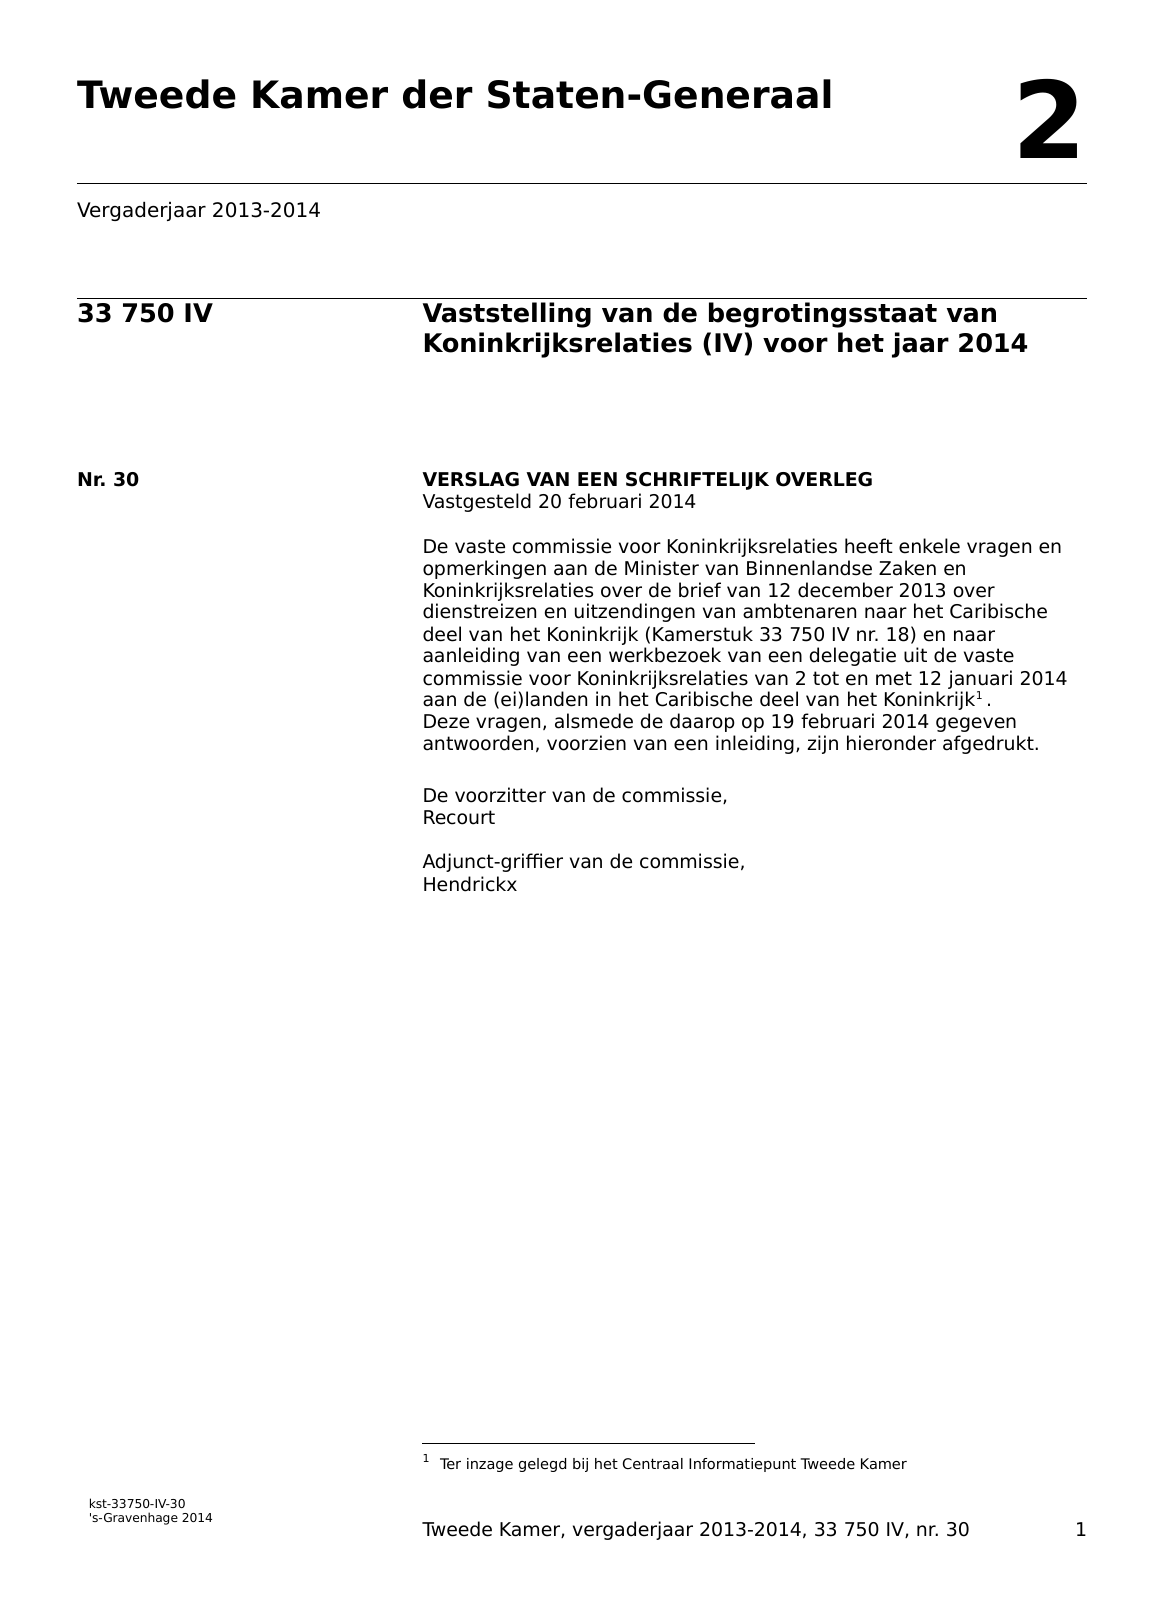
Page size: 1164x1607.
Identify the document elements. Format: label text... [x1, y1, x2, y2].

table_header Tweede Kamer der Staten-Generaal [77, 59, 886, 183]
subtitle 33 750 IV Vaststelling van de begrotingsstaat van Koninkrijksrelaties (IV) voor het jaar 2014 [77, 299, 1087, 358]
text Deze vragen, alsmede de daarop op 19 februari 2014 gegeven antwoorden, voorzien van een inleiding, zijn hieronder afgedrukt. [422, 711, 1087, 755]
text Ter inzage gelegd bij het Centraal Informatiepunt Tweede Kamer [422, 1452, 1087, 1474]
text De voorzitter van de commissie, Recourt [422, 785, 1087, 829]
text 's-Gravenhage 2014 [88, 1511, 323, 1525]
table_header 2 [886, 59, 1087, 183]
subtitle Nr. 30 VERSLAG VAN EEN SCHRIFTELIJK OVERLEG [77, 469, 1087, 491]
text De vaste commissie voor Koninkrijksrelaties heeft enkele vragen en opmerkingen aan de Minister van Binnenlandse Zaken en Koninkrijksrelaties over de brief van 12 december 2013 over dienstreizen en uitzendingen van ambtenaren naar het Caribische deel van het Koninkrijk (Kamerstuk 33 750 IV nr. 18) en naar aanleiding van een werkbezoek van een delegatie uit de vaste commissie voor Koninkrijksrelaties van 2 tot en met 12 januari 2014 aan de (ei)landen in het Caribische deel van het Koninkrijk. [422, 536, 1087, 711]
text kst-33750-IV-30 [88, 1497, 323, 1511]
text Adjunct-griffier van de commissie, Hendrickx [422, 851, 1087, 895]
table_cell Vergaderjaar 2013-2014 [77, 184, 1087, 298]
text Vastgesteld 20 februari 2014 [422, 491, 1087, 513]
